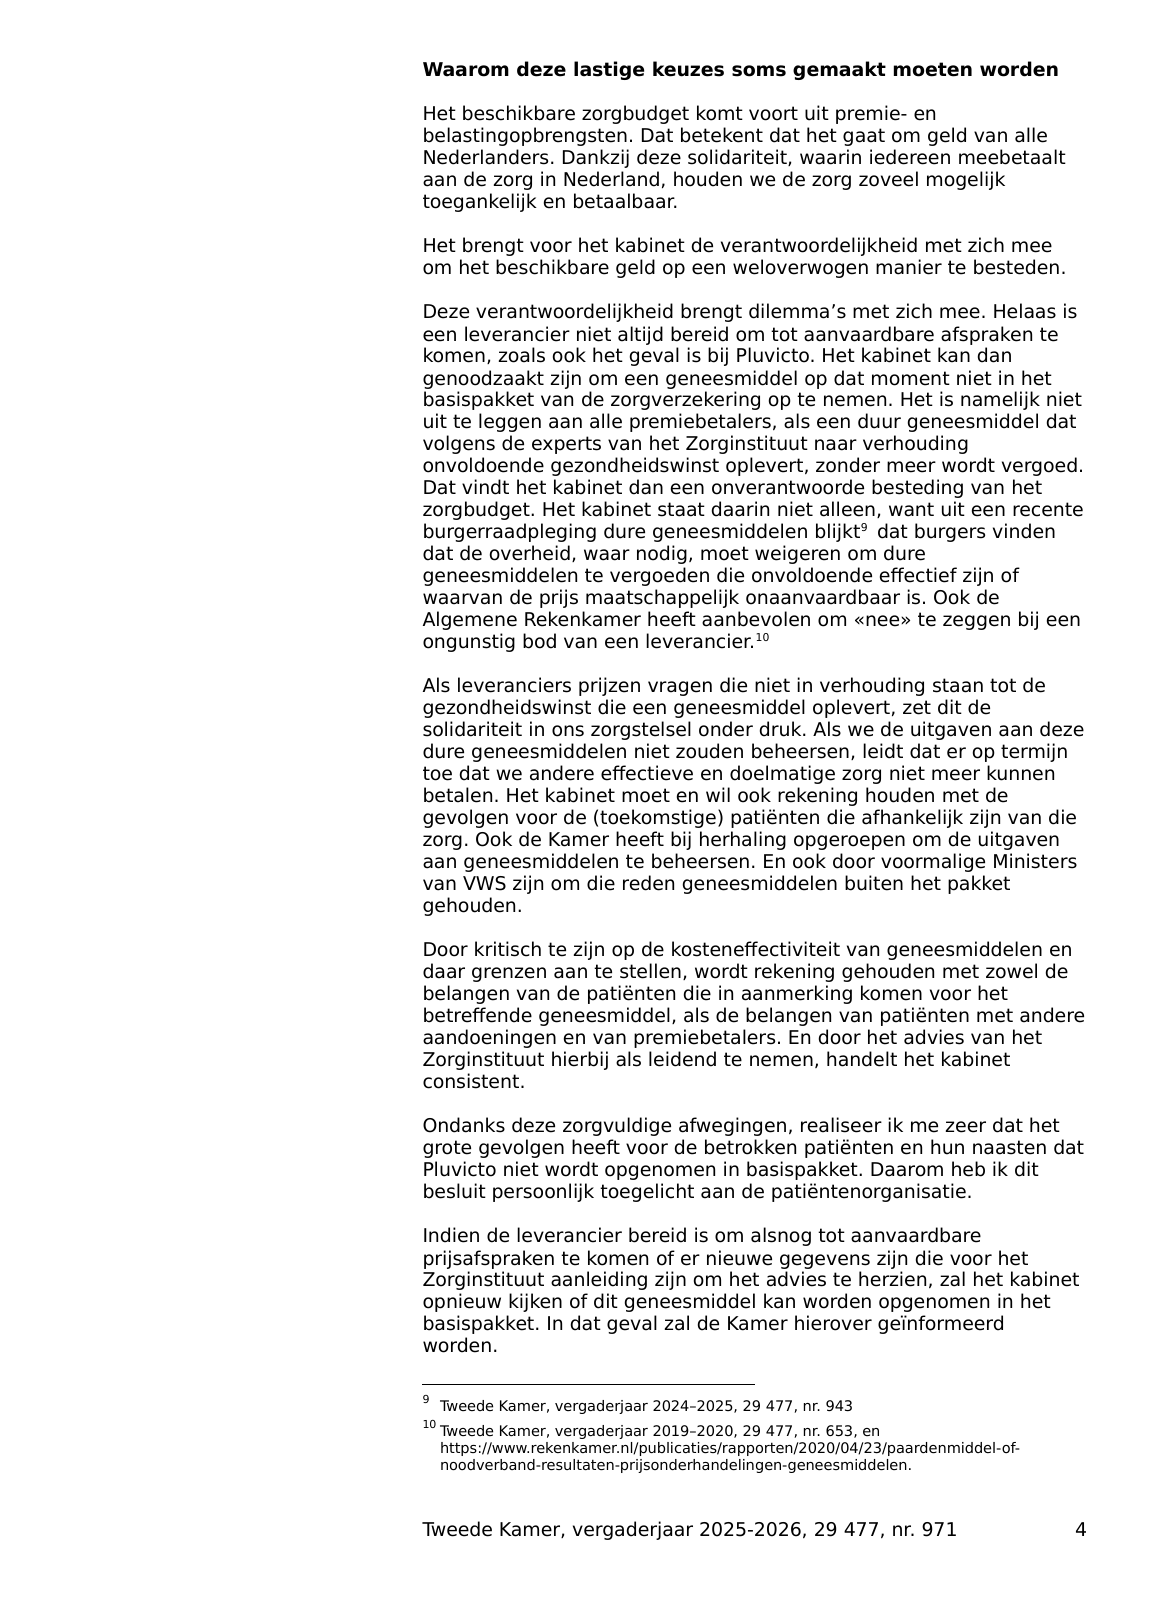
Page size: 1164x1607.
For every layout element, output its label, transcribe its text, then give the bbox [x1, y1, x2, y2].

text Deze verantwoordelijkheid brengt dilemma’s met zich mee. Helaas is een leverancier niet altijd bereid om tot aanvaardbare afspraken te komen, zoals ook het geval is bij Pluvicto. Het kabinet kan dan genoodzaakt zijn om een geneesmiddel op dat moment niet in het basispakket van de zorgverzekering op te nemen. Het is namelijk niet uit te leggen aan alle premiebetalers, als een duur geneesmiddel dat volgens de experts van het Zorginstituut naar verhouding onvoldoende gezondheidswinst oplevert, zonder meer wordt vergoed. Dat vindt het kabinet dan een onverantwoorde besteding van het zorgbudget. Het kabinet staat daarin niet alleen, want uit een recente burgerraadpleging dure geneesmiddelen blijkt dat burgers vinden dat de overheid, waar nodig, moet weigeren om dure geneesmiddelen te vergoeden die onvoldoende effectief zijn of waarvan de prijs maatschappelijk onaanvaardbaar is. Ook de Algemene Rekenkamer heeft aanbevolen om «nee» te zeggen bij een ongunstig bod van een leverancier. [422, 301, 1087, 653]
subtitle Waarom deze lastige keuzes soms gemaakt moeten worden [422, 59, 1087, 81]
text Tweede Kamer, vergaderjaar 2019–2020, 29 477, nr. 653, en https://www.rekenkamer.nl/publicaties/rapporten/2020/04/23/paardenmiddel-of-noodverband-resultaten-prijsonderhandelingen-geneesmiddelen. [422, 1418, 1087, 1474]
text Als leveranciers prijzen vragen die niet in verhouding staan tot de gezondheidswinst die een geneesmiddel oplevert, zet dit de solidariteit in ons zorgstelsel onder druk. Als we de uitgaven aan deze dure geneesmiddelen niet zouden beheersen, leidt dat er op termijn toe dat we andere effectieve en doelmatige zorg niet meer kunnen betalen. Het kabinet moet en wil ook rekening houden met de gevolgen voor de (toekomstige) patiënten die afhankelijk zijn van die zorg. Ook de Kamer heeft bij herhaling opgeroepen om de uitgaven aan geneesmiddelen te beheersen. En ook door voormalige Ministers van VWS zijn om die reden geneesmiddelen buiten het pakket gehouden. [422, 675, 1087, 917]
text Indien de leverancier bereid is om alsnog tot aanvaardbare prijsafspraken te komen of er nieuwe gegevens zijn die voor het Zorginstituut aanleiding zijn om het advies te herzien, zal het kabinet opnieuw kijken of dit geneesmiddel kan worden opgenomen in het basispakket. In dat geval zal de Kamer hierover geïnformeerd worden. [422, 1225, 1087, 1357]
text Door kritisch te zijn op de kosteneffectiviteit van geneesmiddelen en daar grenzen aan te stellen, wordt rekening gehouden met zowel de belangen van de patiënten die in aanmerking komen voor het betreffende geneesmiddel, als de belangen van patiënten met andere aandoeningen en van premiebetalers. En door het advies van het Zorginstituut hierbij als leidend te nemen, handelt het kabinet consistent. [422, 939, 1087, 1093]
text Het brengt voor het kabinet de verantwoordelijkheid met zich mee om het beschikbare geld op een weloverwogen manier te besteden. [422, 235, 1087, 279]
text Ondanks deze zorgvuldige afwegingen, realiseer ik me zeer dat het grote gevolgen heeft voor de betrokken patiënten en hun naasten dat Pluvicto niet wordt opgenomen in basispakket. Daarom heb ik dit besluit persoonlijk toegelicht aan de patiëntenorganisatie. [422, 1115, 1087, 1203]
text Tweede Kamer, vergaderjaar 2024–2025, 29 477, nr. 943 [422, 1393, 1087, 1416]
text Het beschikbare zorgbudget komt voort uit premie- en belastingopbrengsten. Dat betekent dat het gaat om geld van alle Nederlanders. Dankzij deze solidariteit, waarin iedereen meebetaalt aan de zorg in Nederland, houden we de zorg zoveel mogelijk toegankelijk en betaalbaar. [422, 103, 1087, 213]
